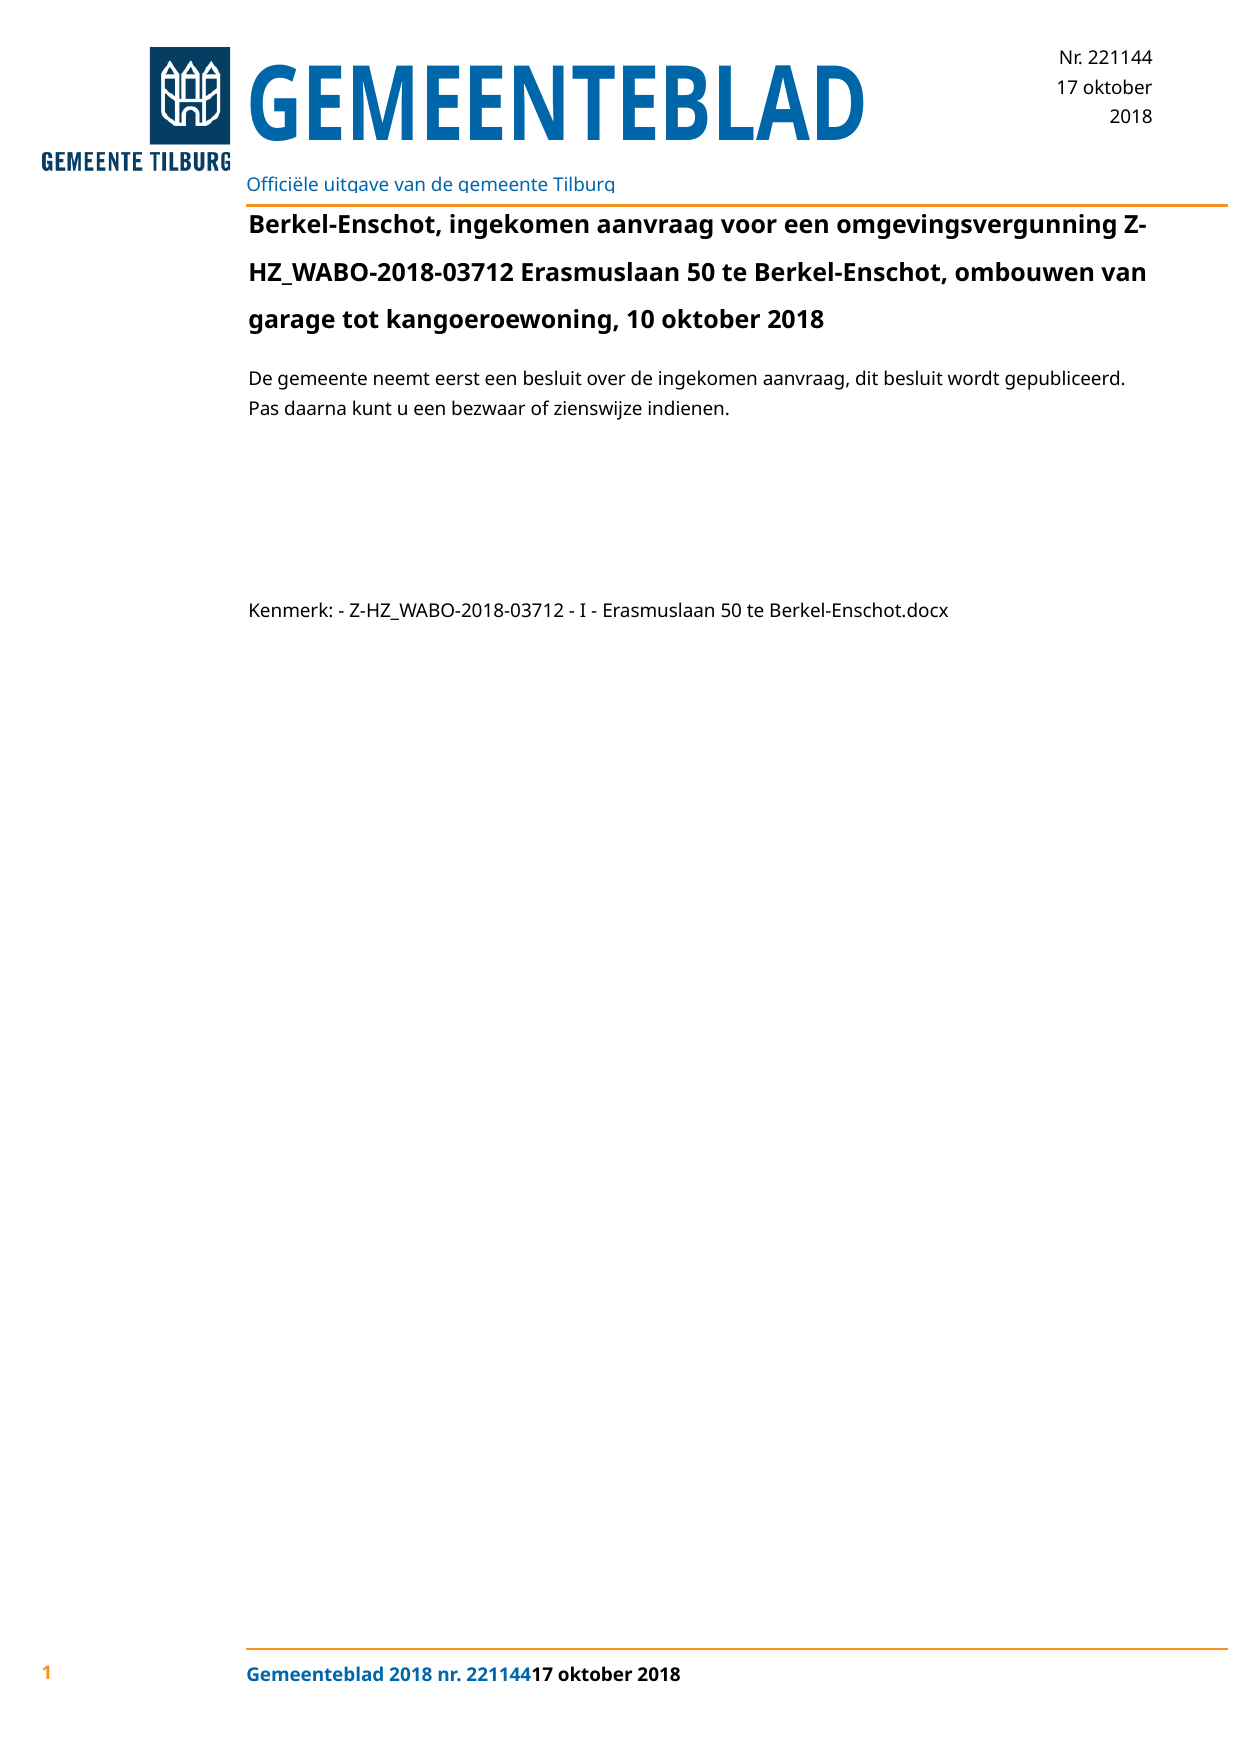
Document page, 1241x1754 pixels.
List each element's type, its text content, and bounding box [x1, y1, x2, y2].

text De gemeente neemt eerst een besluit over de ingekomen aanvraag, dit besluit wordt gepubliceerd. Pas daarna kunt u een bezwaar of zienswijze indienen. [248, 366, 1152, 421]
text Kenmerk: - Z-HZ_WABO-2018-03712 - I - Erasmuslaan 50 te Berkel-Enschot.docx [248, 597, 1152, 622]
text Berkel-Enschot, ingekomen aanvraag voor een omgevingsvergunning Z-HZ_WABO-2018-03712 Erasmuslaan 50 te Berkel-Enschot, ombouwen van garage tot kangoeroewoning, 10 oktober 2018 [248, 207, 1152, 336]
picture [41, 47, 231, 172]
